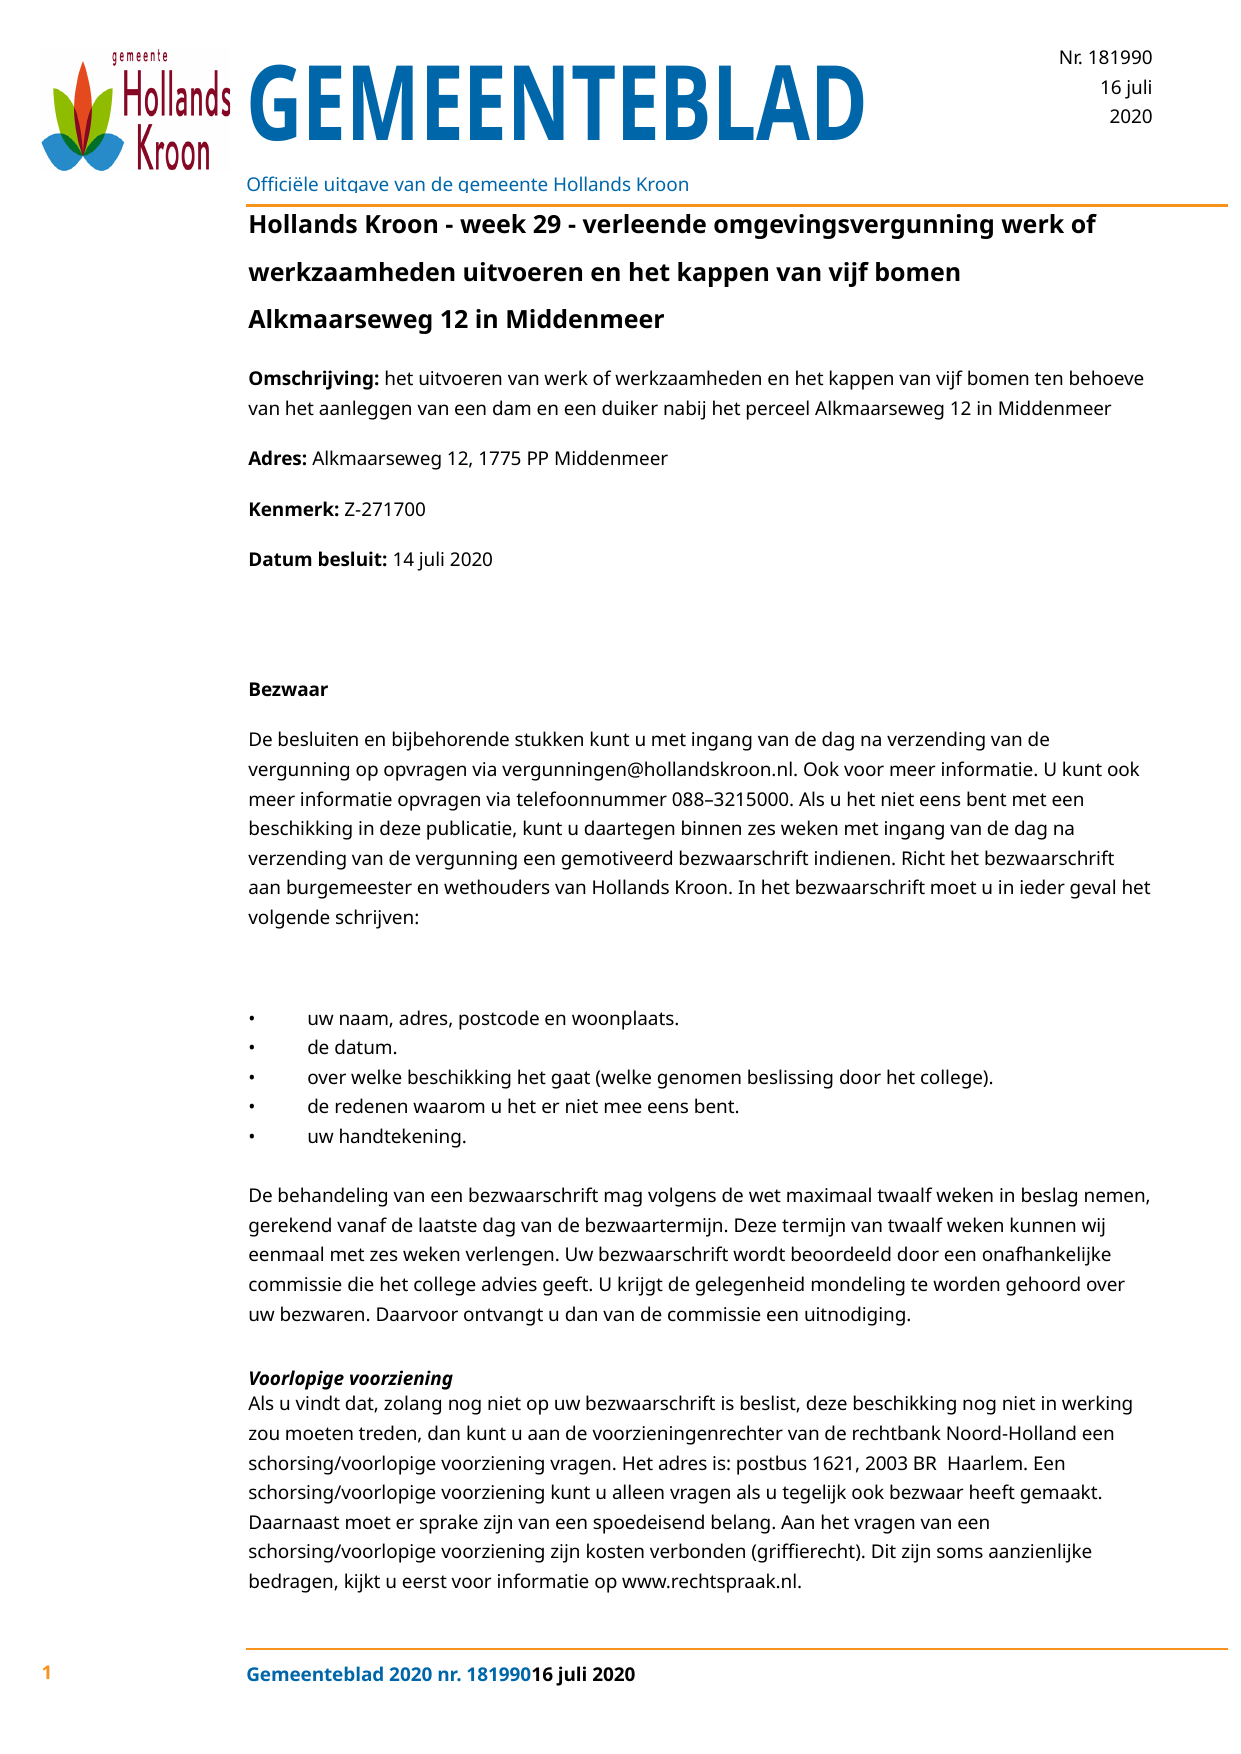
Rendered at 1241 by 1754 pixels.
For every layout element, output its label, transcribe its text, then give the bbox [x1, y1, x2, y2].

text De besluiten en bijbehorende stukken kunt u met ingang van de dag na verzending van de vergunning op opvragen via vergunningen@hollandskroon.nl. Ook voor meer informatie. U kunt ook meer informatie opvragen via telefoonnummer 088–3215000. Als u het niet eens bent met een beschikking in deze publicatie, kunt u daartegen binnen zes weken met ingang van de dag na verzending van de vergunning een gemotiveerd bezwaarschrift indienen. Richt het bezwaarschrift aan burgemeester en wethouders van Hollands Kroon. In het bezwaarschrift moet u in ieder geval het volgende schrijven: [248, 727, 1152, 930]
list de datum. [248, 1034, 1152, 1060]
text Bezwaar [248, 676, 1152, 702]
text Kenmerk: Z-271700 [248, 496, 1152, 522]
list uw naam, adres, postcode en woonplaats. [248, 1005, 1152, 1031]
picture [41, 47, 231, 172]
text Hollands Kroon - week 29 - verleende omgevingsvergunning werk of werkzaamheden uitvoeren en het kappen van vijf bomen Alkmaarseweg 12 in Middenmeer [248, 207, 1152, 336]
text Adres: Alkmaarseweg 12, 1775 PP Middenmeer [248, 446, 1152, 471]
text De behandeling van een bezwaarschrift mag volgens de wet maximaal twaalf weken in beslag nemen, gerekend vanaf de laatste dag van de bezwaartermijn. Deze termijn van twaalf weken kunnen wij eenmaal met zes weken verlengen. Uw bezwaarschrift wordt beoordeeld door een onafhankelijke commissie die het college advies geeft. U krijgt de gelegenheid mondeling te worden gehoord over uw bezwaren. Daarvoor ontvangt u dan van de commissie een uitnodiging. [248, 1182, 1152, 1327]
text Voorlopige voorziening [248, 1365, 1152, 1391]
text Als u vindt dat, zolang nog niet op uw bezwaarschrift is beslist, deze beschikking nog niet in werking zou moeten treden, dan kunt u aan de voorzieningenrechter van de rechtbank Noord-Holland een schorsing/voorlopige voorziening vragen. Het adres is: postbus 1621, 2003 BR Haarlem. Een schorsing/voorlopige voorziening kunt u alleen vragen als u tegelijk ook bezwaar heeft gemaakt. Daarnaast moet er sprake zijn van een spoedeisend belang. Aan het vragen van een schorsing/voorlopige voorziening zijn kosten verbonden (griffierecht). Dit zijn soms aanzienlijke bedragen, kijkt u eerst voor informatie op www.rechtspraak.nl. [248, 1391, 1152, 1594]
table_header Datum besluit: 14 juli 2020 [248, 546, 700, 572]
list de redenen waarom u het er niet mee eens bent. [248, 1094, 1152, 1119]
text Omschrijving: het uitvoeren van werk of werkzaamheden en het kappen van vijf bomen ten behoeve van het aanleggen van een dam en een duiker nabij het perceel Alkmaarseweg 12 in Middenmeer [248, 366, 1152, 421]
list uw handtekening. [248, 1123, 1152, 1149]
table_header [700, 546, 1152, 572]
list over welke beschikking het gaat (welke genomen beslissing door het college). [248, 1064, 1152, 1090]
